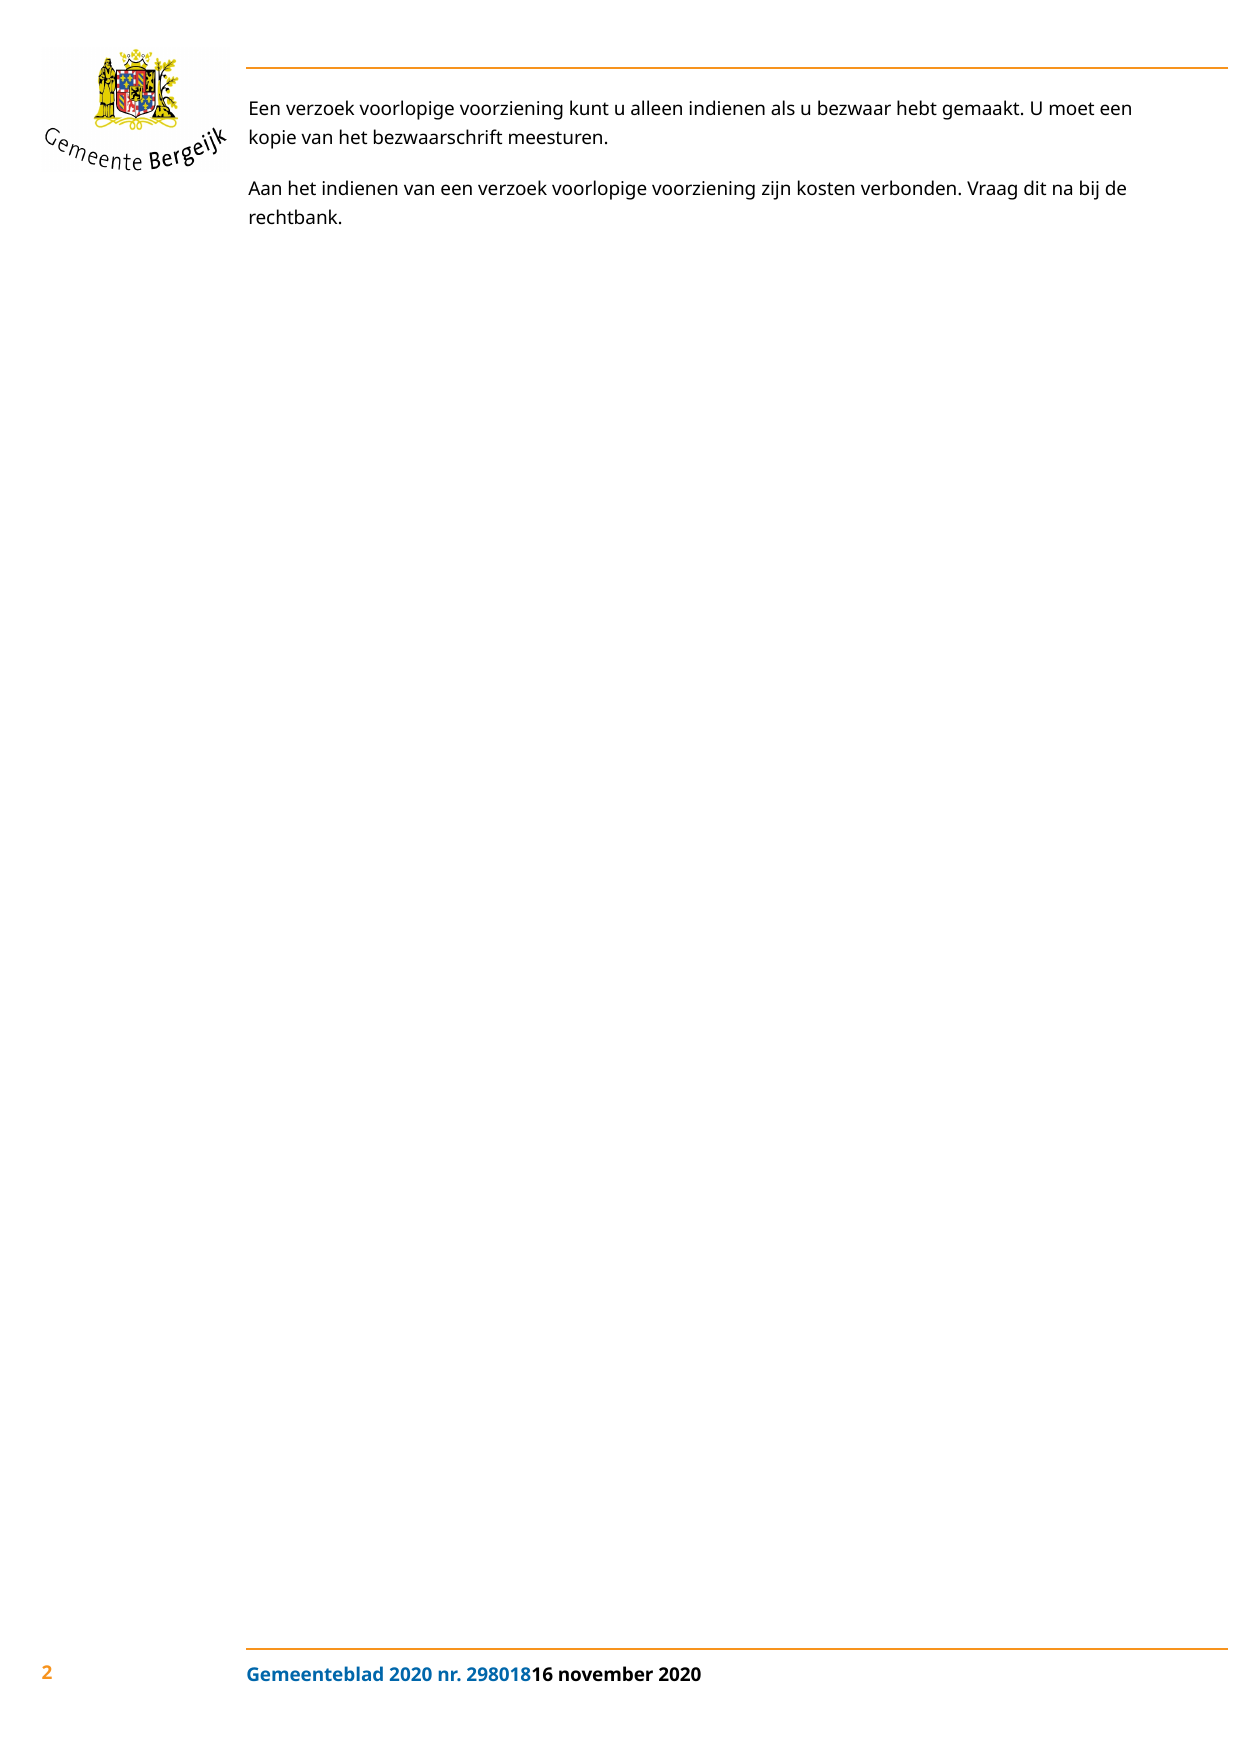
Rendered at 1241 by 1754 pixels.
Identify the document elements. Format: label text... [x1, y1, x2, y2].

picture [41, 47, 231, 172]
text Aan het indienen van een verzoek voorlopige voorziening zijn kosten verbonden. Vraag dit na bij de rechtbank. [248, 175, 1152, 230]
text Een verzoek voorlopige voorziening kunt u alleen indienen als u bezwaar hebt gemaakt. U moet een kopie van het bezwaarschrift meesturen. [248, 95, 1152, 150]
